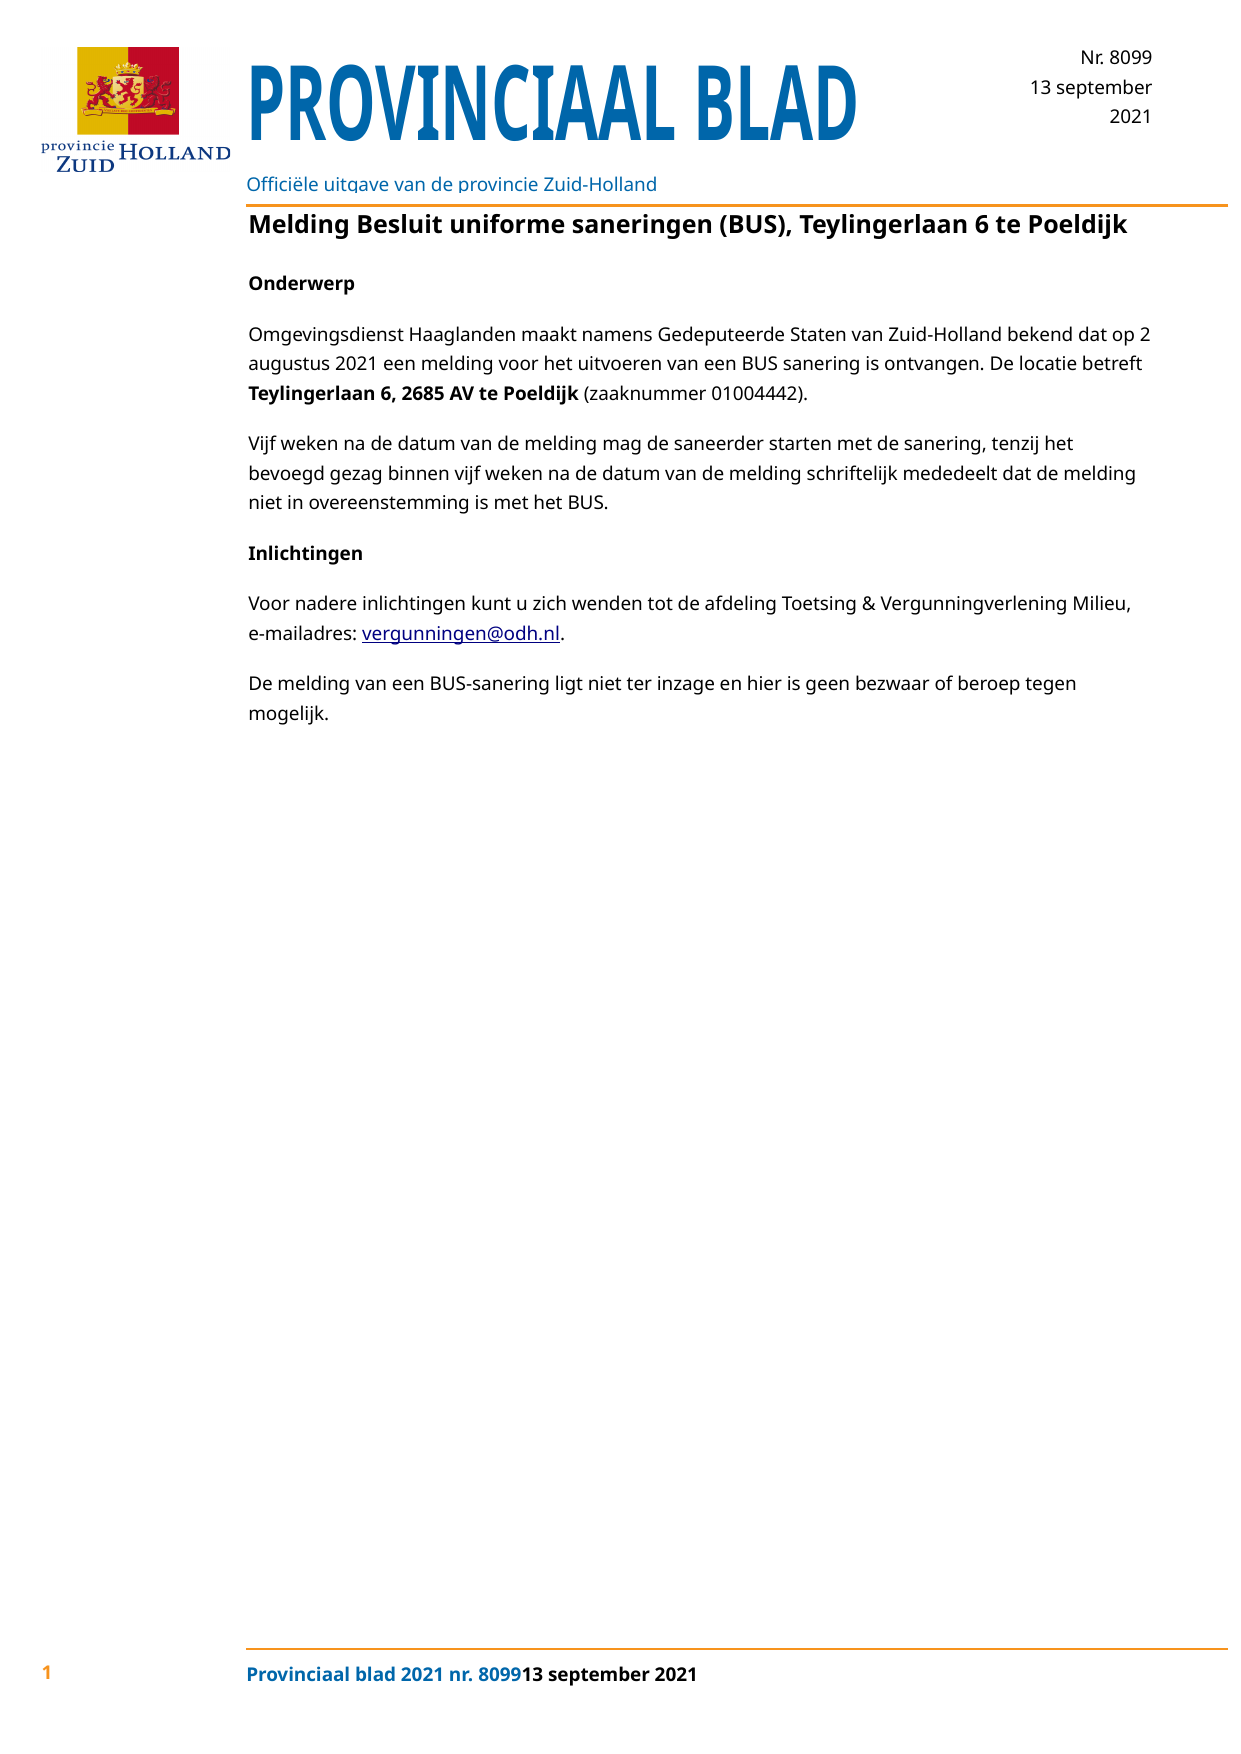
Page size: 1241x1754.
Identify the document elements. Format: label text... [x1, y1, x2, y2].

text Onderwerp [248, 270, 1152, 296]
text Voor nadere inlichtingen kunt u zich wenden tot de afdeling Toetsing & Vergunningverlening Milieu, e-mailadres: vergunningen@odh.nl. [248, 590, 1152, 646]
text Vijf weken na de datum van de melding mag de saneerder starten met de sanering, tenzij het bevoegd gezag binnen vijf weken na de datum van de melding schriftelijk mededeelt dat de melding niet in overeenstemming is met het BUS. [248, 430, 1152, 515]
picture [41, 47, 231, 172]
text Omgevingsdienst Haaglanden maakt namens Gedeputeerde Staten van Zuid-Holland bekend dat op 2 augustus 2021 een melding voor het uitvoeren van een BUS sanering is ontvangen. De locatie betreft Teylingerlaan 6, 2685 AV te Poeldijk (zaaknummer 01004442). [248, 321, 1152, 406]
text Melding Besluit uniforme saneringen (BUS), Teylingerlaan 6 te Poeldijk [248, 207, 1152, 241]
text De melding van een BUS-sanering ligt niet ter inzage en hier is geen bezwaar of beroep tegen mogelijk. [248, 670, 1152, 726]
text Inlichtingen [248, 540, 1152, 566]
